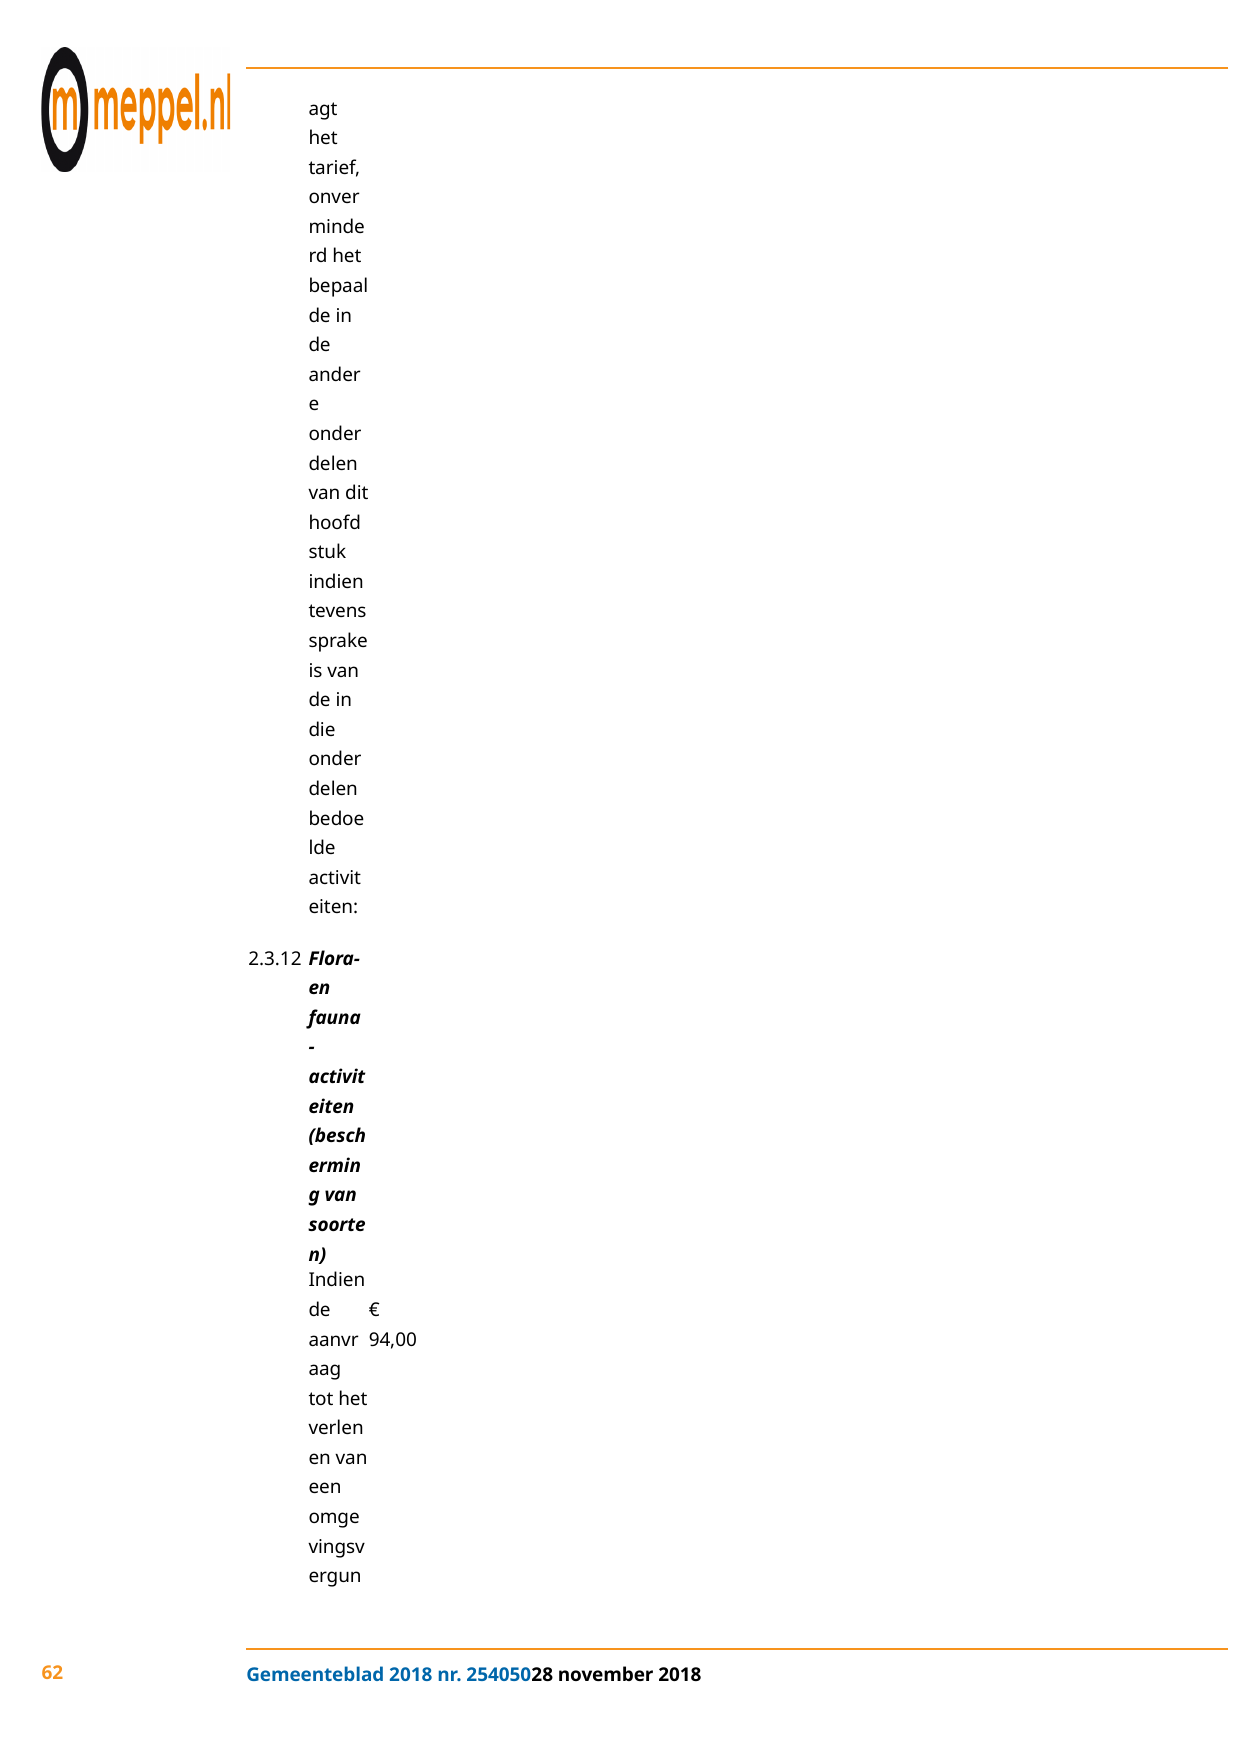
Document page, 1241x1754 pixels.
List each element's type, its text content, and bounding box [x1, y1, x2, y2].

table_cell 2.3.12 [248, 945, 308, 1267]
table_cell [308, 919, 368, 945]
table_cell [248, 95, 308, 919]
table_cell € 94,00 [369, 1267, 429, 1588]
table_cell [369, 919, 429, 945]
table_cell [248, 919, 308, 945]
table_cell [369, 945, 429, 1267]
table_cell Indien de aanvraag tot het verlenen van een omgevingsvergun [308, 1267, 368, 1588]
table_cell [248, 1267, 308, 1588]
table_cell Flora- en fauna-activiteiten (bescherming van soorten) [308, 945, 368, 1267]
table_cell agt het tarief, onverminderd het bepaalde in de andere onderdelen van dit hoofdstuk indien tevens sprake is van de in die onderdelen bedoelde activiteiten: [308, 95, 368, 919]
picture [41, 47, 231, 172]
table_cell [369, 95, 429, 919]
